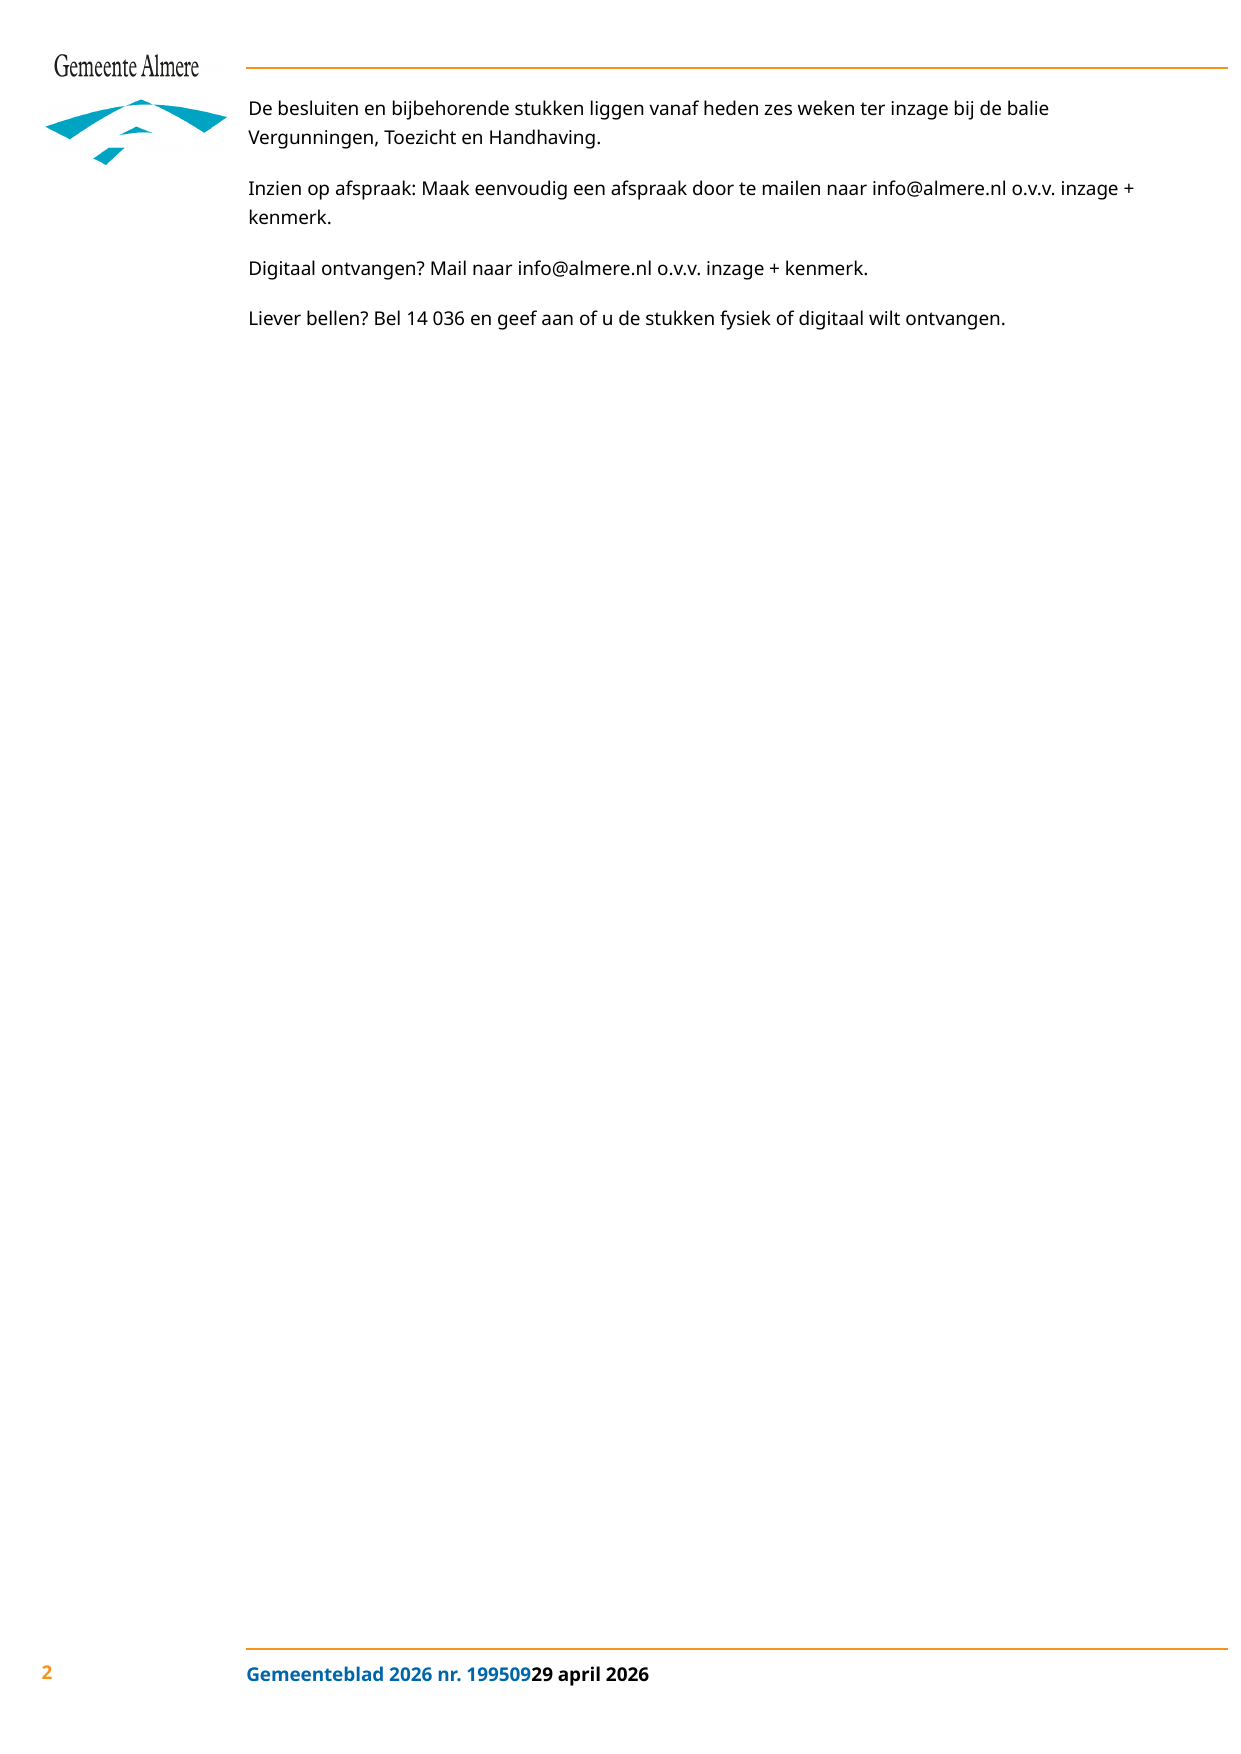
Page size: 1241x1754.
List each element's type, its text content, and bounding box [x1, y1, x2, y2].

text Inzien op afspraak: Maak eenvoudig een afspraak door te mailen naar info@almere.nl o.v.v. inzage + kenmerk. [248, 175, 1152, 230]
picture [41, 47, 231, 172]
text Digitaal ontvangen? Mail naar info@almere.nl o.v.v. inzage + kenmerk. [248, 255, 1152, 281]
text Liever bellen? Bel 14 036 en geef aan of u de stukken fysiek of digitaal wilt ontvangen. [248, 305, 1152, 331]
text De besluiten en bijbehorende stukken liggen vanaf heden zes weken ter inzage bij de balie Vergunningen, Toezicht en Handhaving. [248, 95, 1152, 150]
